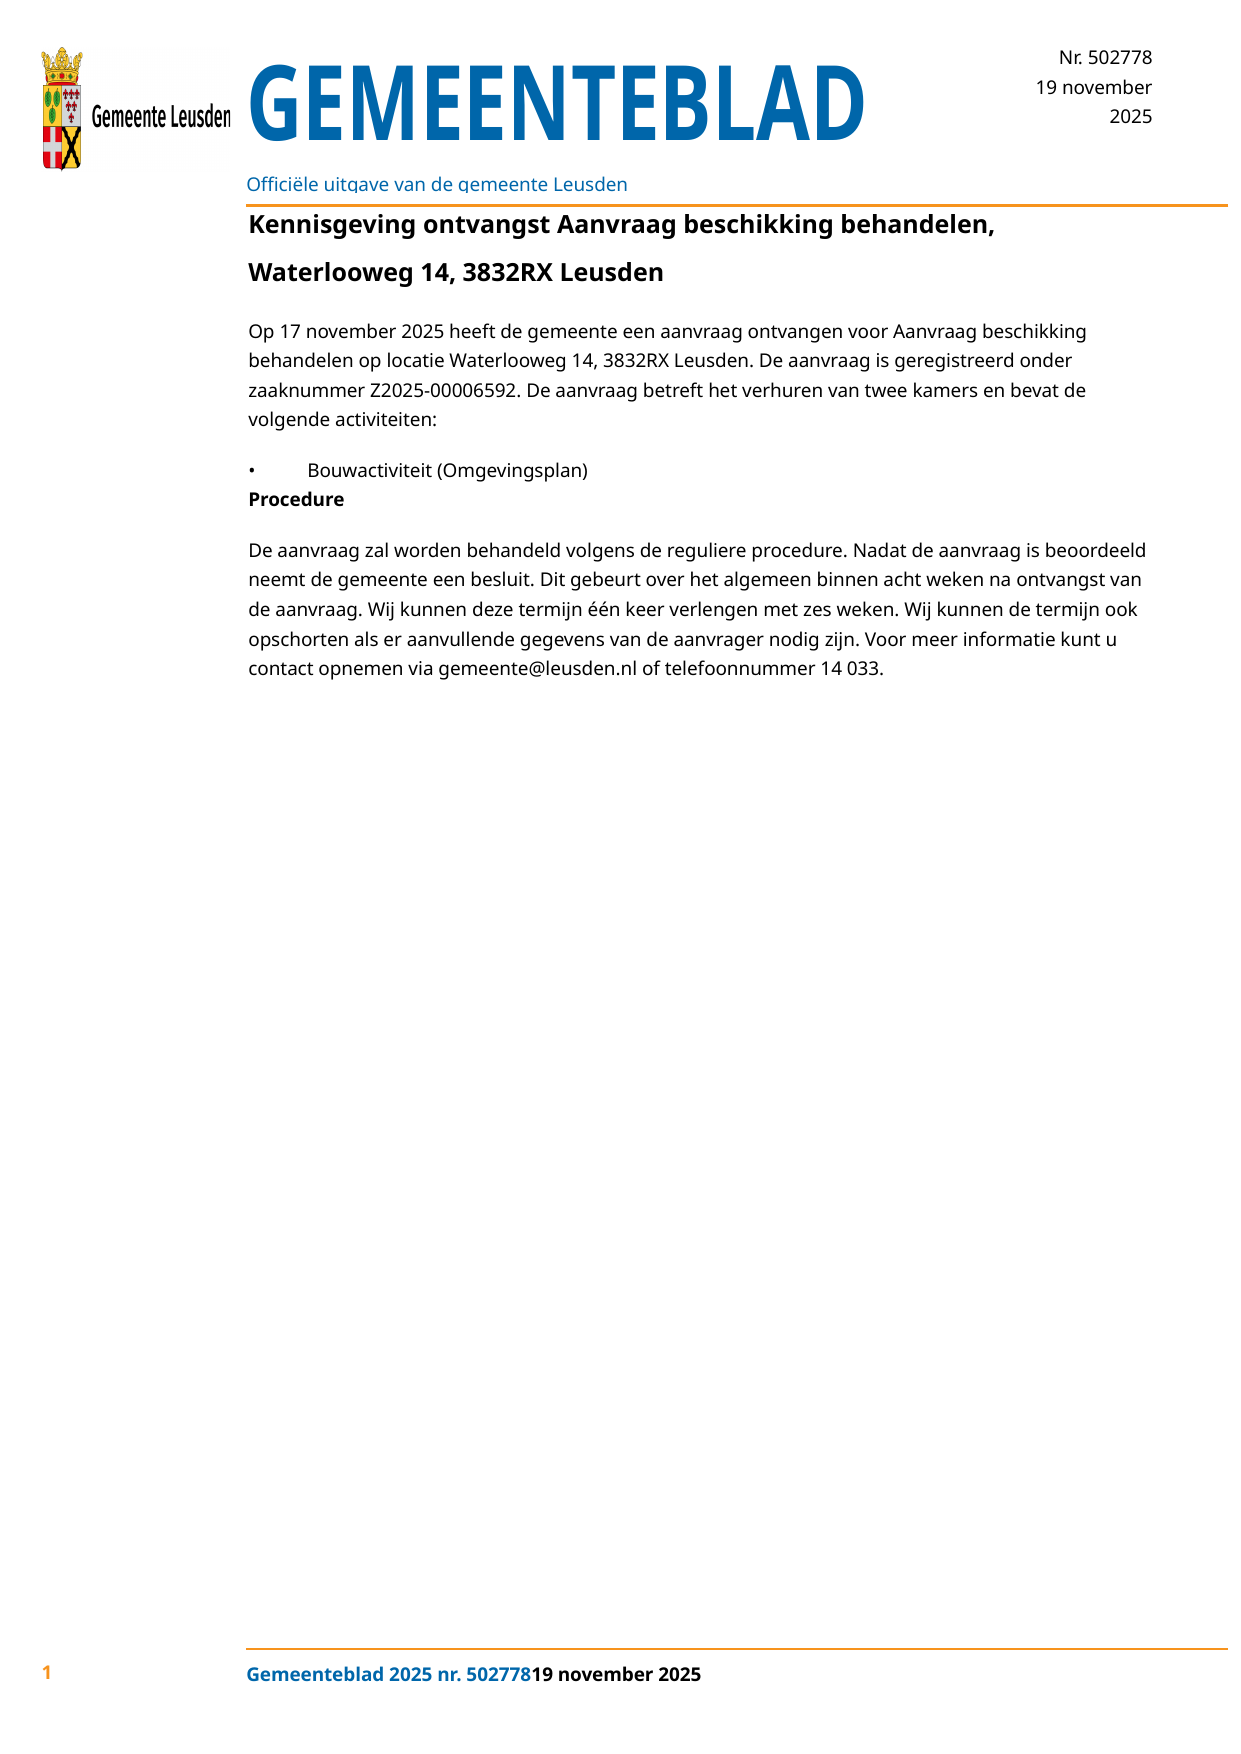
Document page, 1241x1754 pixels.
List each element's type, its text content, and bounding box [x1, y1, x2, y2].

text De aanvraag zal worden behandeld volgens de reguliere procedure. Nadat de aanvraag is beoordeeld neemt de gemeente een besluit. Dit gebeurt over het algemeen binnen acht weken na ontvangst van de aanvraag. Wij kunnen deze termijn één keer verlengen met zes weken. Wij kunnen de termijn ook opschorten als er aanvullende gegevens van de aanvrager nodig zijn. Voor meer informatie kunt u contact opnemen via gemeente@leusden.nl of telefoonnummer 14 033. [248, 537, 1152, 681]
picture [41, 47, 231, 172]
text Op 17 november 2025 heeft de gemeente een aanvraag ontvangen voor Aanvraag beschikking behandelen op locatie Waterlooweg 14, 3832RX Leusden. De aanvraag is geregistreerd onder zaaknummer Z2025-00006592. De aanvraag betreft het verhuren van twee kamers en bevat de volgende activiteiten: [248, 318, 1152, 432]
text Kennisgeving ontvangst Aanvraag beschikking behandelen, Waterlooweg 14, 3832RX Leusden [248, 207, 1152, 288]
list Bouwactiviteit (Omgevingsplan) [248, 457, 1152, 483]
text Procedure [248, 487, 1152, 512]
